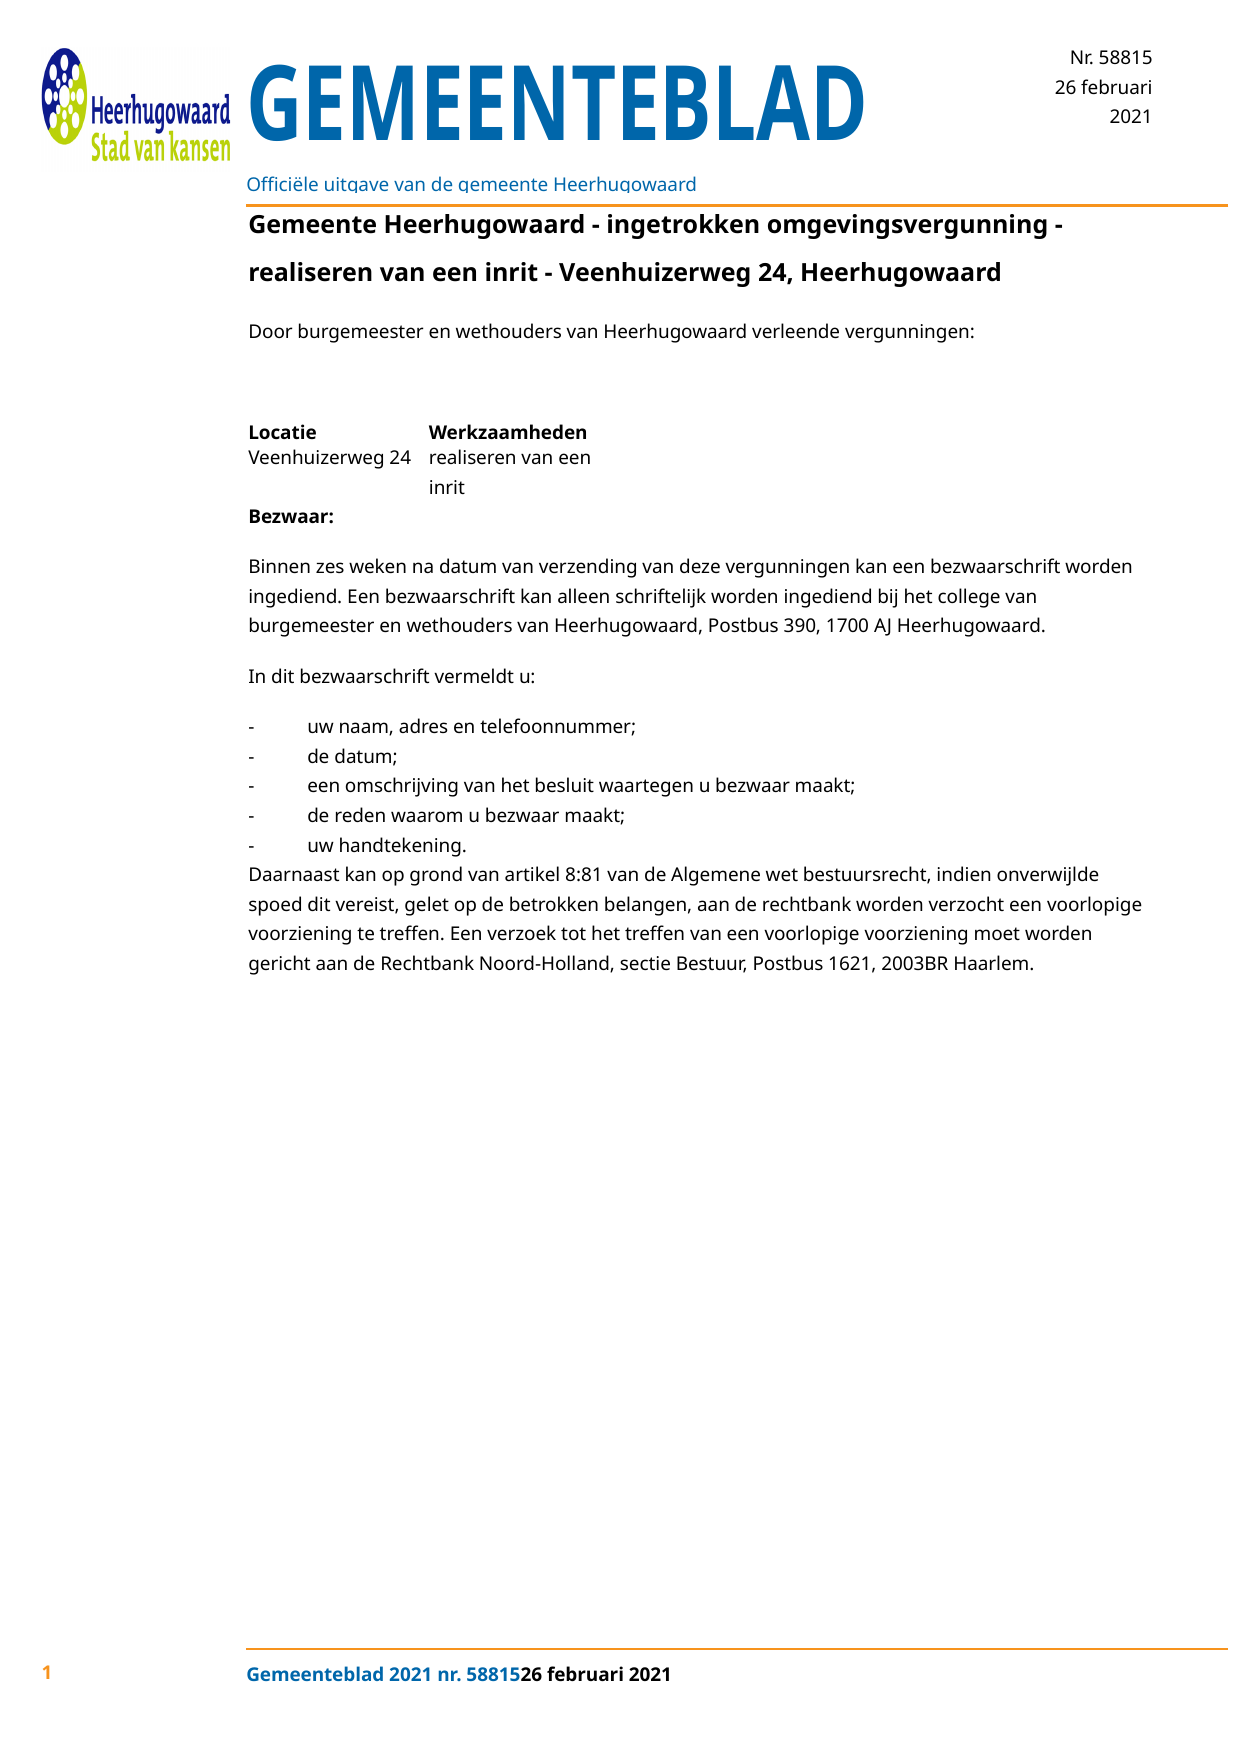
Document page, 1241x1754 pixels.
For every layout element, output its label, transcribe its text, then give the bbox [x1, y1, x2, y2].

list uw naam, adres en telefoonnummer; [248, 713, 1152, 739]
list uw handtekening. [248, 832, 1152, 858]
text Bezwaar: [248, 503, 1152, 529]
table_header Locatie [248, 419, 429, 444]
text Daarnaast kan op grond van artikel 8:81 van de Algemene wet bestuursrecht, indien onverwijlde spoed dit vereist, gelet op de betrokken belangen, aan de rechtbank worden verzocht een voorlopige voorziening te treffen. Een verzoek tot het treffen van een voorlopige voorziening moet worden gericht aan de Rechtbank Noord-Holland, sectie Bestuur, Postbus 1621, 2003BR Haarlem. [248, 861, 1152, 976]
picture [41, 47, 231, 172]
table_cell realiseren van een inrit [429, 445, 609, 500]
text Door burgemeester en wethouders van Heerhugowaard verleende vergunningen: [248, 318, 1152, 344]
table_cell Veenhuizerweg 24 [248, 445, 429, 500]
table_header Werkzaamheden [429, 419, 609, 444]
text In dit bezwaarschrift vermeldt u: [248, 663, 1152, 689]
text Gemeente Heerhugowaard - ingetrokken omgevingsvergunning - realiseren van een inrit - Veenhuizerweg 24, Heerhugowaard [248, 207, 1152, 288]
list een omschrijving van het besluit waartegen u bezwaar maakt; [248, 773, 1152, 798]
list de datum; [248, 743, 1152, 769]
list de reden waarom u bezwaar maakt; [248, 802, 1152, 828]
text Binnen zes weken na datum van verzending van deze vergunningen kan een bezwaarschrift worden ingediend. Een bezwaarschrift kan alleen schriftelijk worden ingediend bij het college van burgemeester en wethouders van Heerhugowaard, Postbus 390, 1700 AJ Heerhugowaard. [248, 553, 1152, 638]
